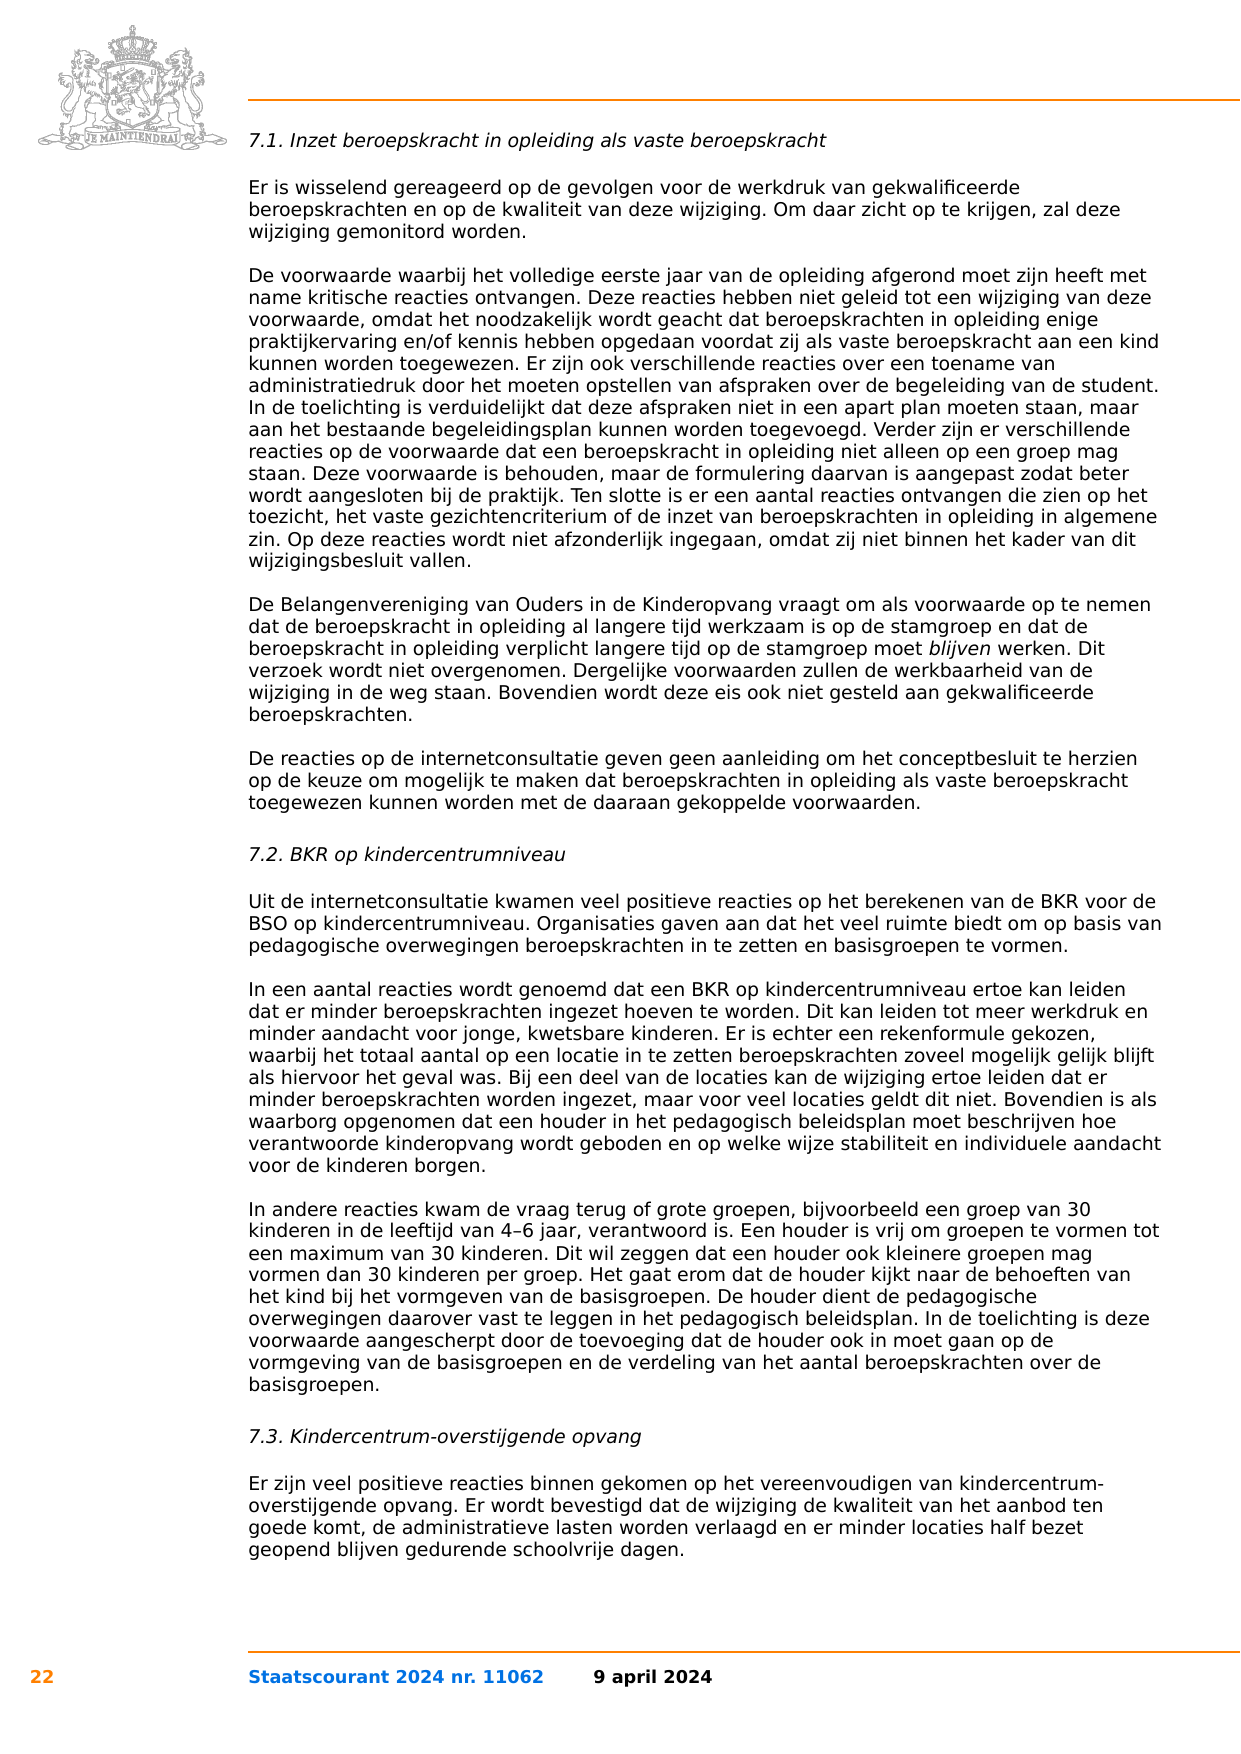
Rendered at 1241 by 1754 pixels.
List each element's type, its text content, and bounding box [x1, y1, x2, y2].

text De reacties op de internetconsultatie geven geen aanleiding om het conceptbesluit te herzien op de keuze om mogelijk te maken dat beroepskrachten in opleiding als vaste beroepskracht toegewezen kunnen worden met de daaraan gekoppelde voorwaarden. [248, 748, 1163, 814]
text In andere reacties kwam de vraag terug of grote groepen, bijvoorbeeld een groep van 30 kinderen in de leeftijd van 4–6 jaar, verantwoord is. Een houder is vrij om groepen te vormen tot een maximum van 30 kinderen. Dit wil zeggen dat een houder ook kleinere groepen mag vormen dan 30 kinderen per groep. Het gaat erom dat de houder kijkt naar de behoeften van het kind bij het vormgeven van de basisgroepen. De houder dient de pedagogische overwegingen daarover vast te leggen in het pedagogisch beleidsplan. In de toelichting is deze voorwaarde aangescherpt door de toevoeging dat de houder ook in moet gaan op de vormgeving van de basisgroepen en de verdeling van het aantal beroepskrachten over de basisgroepen. [248, 1198, 1163, 1396]
text In een aantal reacties wordt genoemd dat een BKR op kindercentrumniveau ertoe kan leiden dat er minder beroepskrachten ingezet hoeven te worden. Dit kan leiden tot meer werkdruk en minder aandacht voor jonge, kwetsbare kinderen. Er is echter een rekenformule gekozen, waarbij het totaal aantal op een locatie in te zetten beroepskrachten zoveel mogelijk gelijk blijft als hiervoor het geval was. Bij een deel van de locaties kan de wijziging ertoe leiden dat er minder beroepskrachten worden ingezet, maar voor veel locaties geldt dit niet. Bovendien is als waarborg opgenomen dat een houder in het pedagogisch beleidsplan moet beschrijven hoe verantwoorde kinderopvang wordt geboden en op welke wijze stabiliteit en individuele aandacht voor de kinderen borgen. [248, 979, 1163, 1177]
text Er zijn veel positieve reacties binnen gekomen op het vereenvoudigen van kindercentrum-overstijgende opvang. Er wordt bevestigd dat de wijziging de kwaliteit van het aanbod ten goede komt, de administratieve lasten worden verlaagd en er minder locaties half bezet geopend blijven gedurende schoolvrije dagen. [248, 1473, 1163, 1561]
text Uit de internetconsultatie kwamen veel positieve reacties op het berekenen van de BKR voor de BSO op kindercentrumniveau. Organisaties gaven aan dat het veel ruimte biedt om op basis van pedagogische overwegingen beroepskrachten in te zetten en basisgroepen te vormen. [248, 891, 1163, 957]
text De voorwaarde waarbij het volledige eerste jaar van de opleiding afgerond moet zijn heeft met name kritische reacties ontvangen. Deze reacties hebben niet geleid tot een wijziging van deze voorwaarde, omdat het noodzakelijk wordt geacht dat beroepskrachten in opleiding enige praktijkervaring en/of kennis hebben opgedaan voordat zij als vaste beroepskracht aan een kind kunnen worden toegewezen. Er zijn ook verschillende reacties over een toename van administratiedruk door het moeten opstellen van afspraken over de begeleiding van de student. In de toelichting is verduidelijkt dat deze afspraken niet in een apart plan moeten staan, maar aan het bestaande begeleidingsplan kunnen worden toegevoegd. Verder zijn er verschillende reacties op de voorwaarde dat een beroepskracht in opleiding niet alleen op een groep mag staan. Deze voorwaarde is behouden, maar de formulering daarvan is aangepast zodat beter wordt aangesloten bij de praktijk. Ten slotte is er een aantal reacties ontvangen die zien op het toezicht, het vaste gezichtencriterium of de inzet van beroepskrachten in opleiding in algemene zin. Op deze reacties wordt niet afzonderlijk ingegaan, omdat zij niet binnen het kader van dit wijzigingsbesluit vallen. [248, 265, 1163, 572]
text De Belangenvereniging van Ouders in de Kinderopvang vraagt om als voorwaarde op te nemen dat de beroepskracht in opleiding al langere tijd werkzaam is op de stamgroep en dat de beroepskracht in opleiding verplicht langere tijd op de stamgroep moet blijven werken. Dit verzoek wordt niet overgenomen. Dergelijke voorwaarden zullen de werkbaarheid van de wijziging in de weg staan. Bovendien wordt deze eis ook niet gesteld aan gekwalificeerde beroepskrachten. [248, 594, 1163, 726]
text Er is wisselend gereageerd op de gevolgen voor de werkdruk van gekwalificeerde beroepskrachten en op de kwaliteit van deze wijziging. Om daar zicht op te krijgen, zal deze wijziging gemonitord worden. [248, 177, 1163, 243]
picture [38, 25, 227, 150]
subtitle 7.2. BKR op kindercentrumniveau [248, 844, 1163, 866]
subtitle 7.3. Kindercentrum-overstijgende opvang [248, 1426, 1163, 1448]
subtitle 7.1. Inzet beroepskracht in opleiding als vaste beroepskracht [248, 130, 1163, 152]
